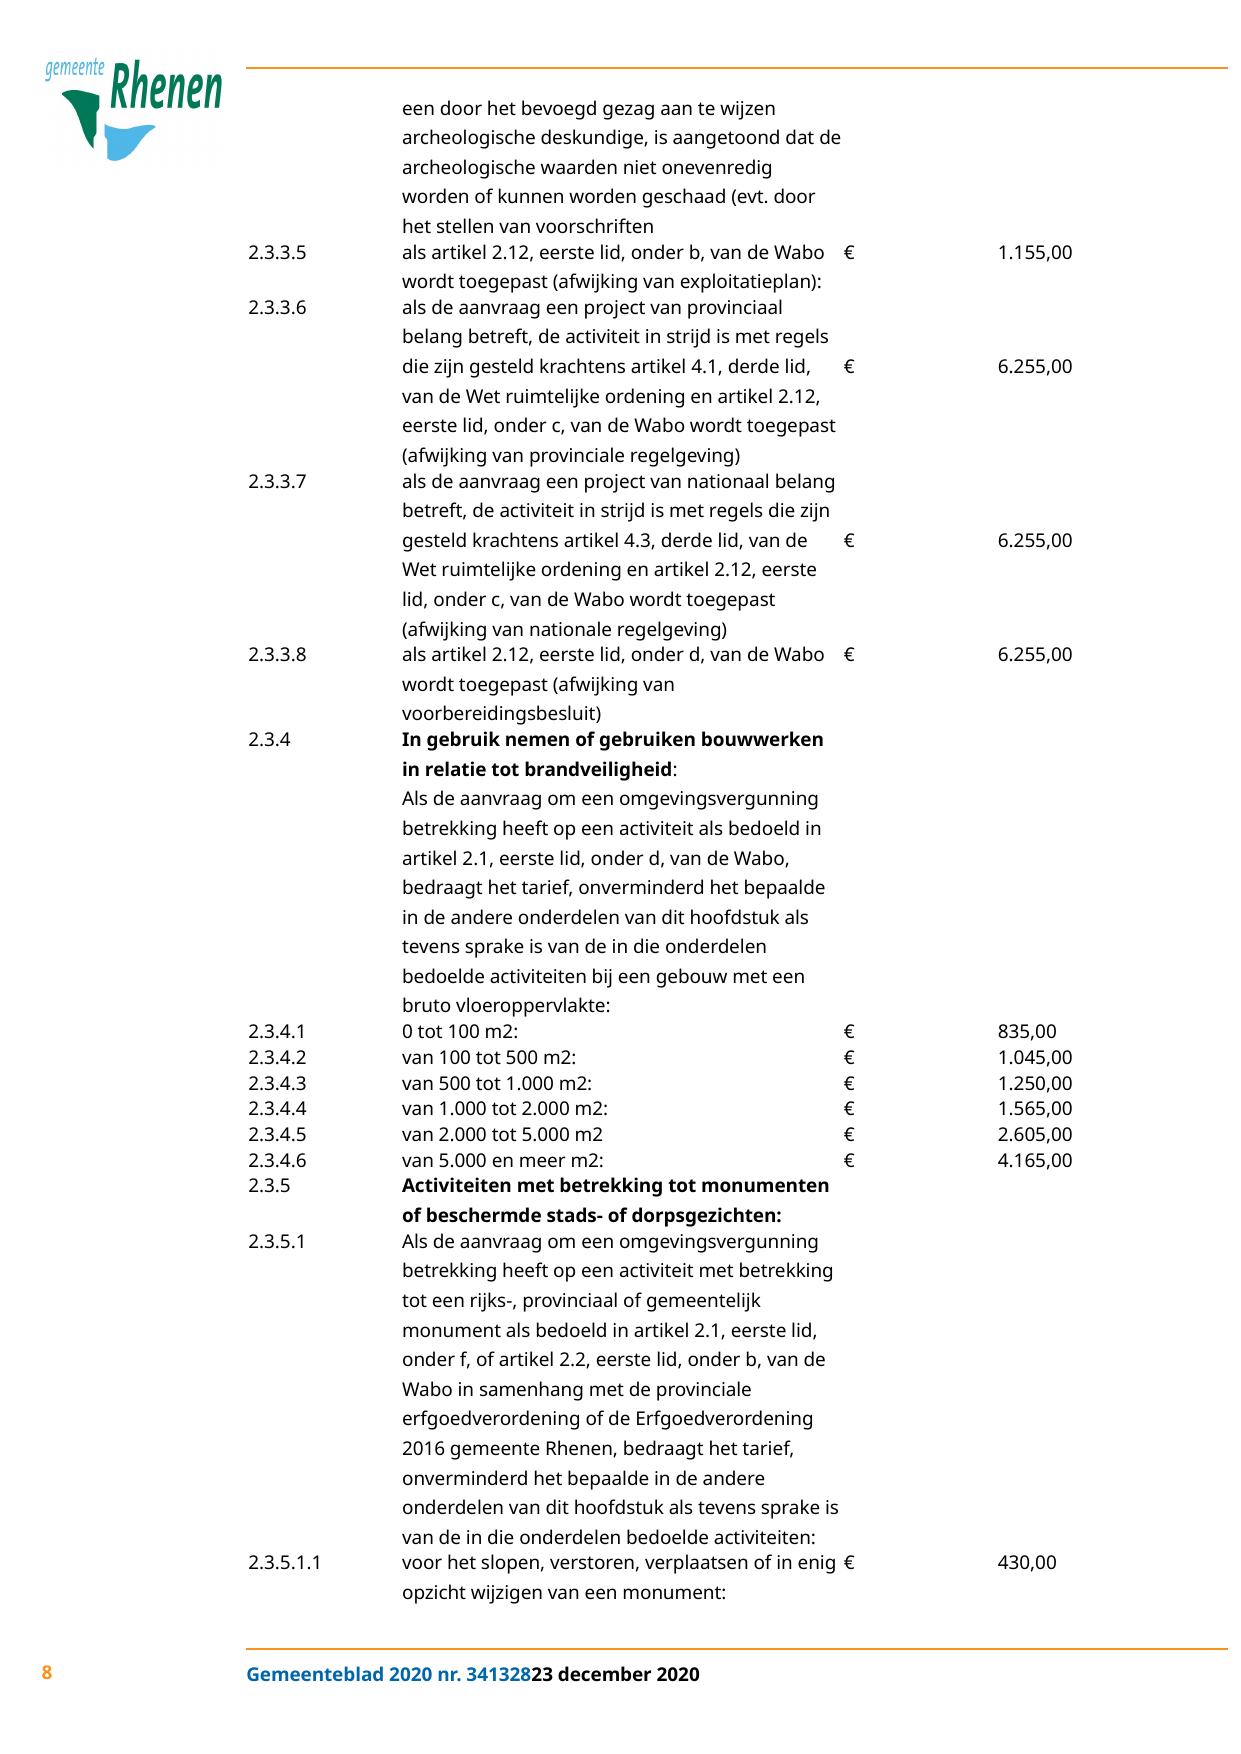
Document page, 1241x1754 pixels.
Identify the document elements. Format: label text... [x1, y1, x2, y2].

table_cell € [844, 294, 998, 468]
table_cell Activiteiten met betrekking tot monumenten of beschermde stads- of dorpsgezichten: [402, 1173, 844, 1228]
table_cell [844, 1173, 998, 1228]
table_cell 2.3.4.2 [248, 1044, 402, 1070]
table_cell € [844, 1096, 998, 1121]
table_cell als artikel 2.12, eerste lid, onder b, van de Wabo wordt toegepast (afwijking van exploitatieplan): [402, 239, 844, 294]
table_cell € [844, 239, 998, 294]
table_cell als artikel 2.12, eerste lid, onder d, van de Wabo wordt toegepast (afwijking van voorbereidingsbesluit) [402, 641, 844, 726]
table_cell 835,00 [998, 1018, 1152, 1044]
table_cell 2.3.3.6 [248, 294, 402, 468]
table_cell € [844, 1550, 998, 1605]
table_cell [844, 1228, 998, 1549]
table_cell [844, 726, 998, 1018]
table_cell van 500 tot 1.000 m2: [402, 1070, 844, 1096]
table_cell 2.3.5 [248, 1173, 402, 1228]
table_cell voor het slopen, verstoren, verplaatsen of in enig opzicht wijzigen van een monument: [402, 1550, 844, 1605]
table_cell € [844, 1121, 998, 1147]
table_cell In gebruik nemen of gebruiken bouwwerken in relatie tot brandveiligheid: Als de aanvraag om een omgevingsvergunning betrekking heeft op een activiteit als bedoeld in artikel 2.1, eerste lid, onder d, van de Wabo, bedraagt het tarief, onverminderd het bepaalde in de andere onderdelen van dit hoofdstuk als tevens sprake is van de in die onderdelen bedoelde activiteiten bij een gebouw met een bruto vloeroppervlakte: [402, 726, 844, 1018]
table_cell 6.255,00 [998, 641, 1152, 726]
picture [41, 47, 231, 172]
table_cell € [844, 468, 998, 641]
table_cell van 5.000 en meer m2: [402, 1147, 844, 1173]
table_cell van 1.000 tot 2.000 m2: [402, 1096, 844, 1121]
table_cell 2.3.4.1 [248, 1018, 402, 1044]
table_cell 2.3.3.8 [248, 641, 402, 726]
table_cell 1.045,00 [998, 1044, 1152, 1070]
table_cell 4.165,00 [998, 1147, 1152, 1173]
table_cell 1.250,00 [998, 1070, 1152, 1096]
table_cell van 100 tot 500 m2: [402, 1044, 844, 1070]
table_cell 430,00 [998, 1550, 1152, 1605]
table_cell Als de aanvraag om een omgevingsvergunning betrekking heeft op een activiteit met betrekking tot een rijks-, provinciaal of gemeentelijk monument als bedoeld in artikel 2.1, eerste lid, onder f, of artikel 2.2, eerste lid, onder b, van de Wabo in samenhang met de provinciale erfgoedverordening of de Erfgoedverordening 2016 gemeente Rhenen, bedraagt het tarief, onverminderd het bepaalde in de andere onderdelen van dit hoofdstuk als tevens sprake is van de in die onderdelen bedoelde activiteiten: [402, 1228, 844, 1549]
table_cell 2.3.5.1.1 [248, 1550, 402, 1605]
table_cell [998, 1228, 1152, 1549]
table_cell 2.3.3.5 [248, 239, 402, 294]
table_cell 2.3.4.5 [248, 1121, 402, 1147]
table_cell € [844, 1147, 998, 1173]
table_cell € [844, 1018, 998, 1044]
table_cell een door het bevoegd gezag aan te wijzen archeologische deskundige, is aangetoond dat de archeologische waarden niet onevenredig worden of kunnen worden geschaad (evt. door het stellen van voorschriften [402, 95, 844, 239]
table_cell € [844, 1070, 998, 1096]
table_cell 1.155,00 [998, 239, 1152, 294]
table_cell € [844, 641, 998, 726]
table_cell 2.3.5.1 [248, 1228, 402, 1549]
table_cell als de aanvraag een project van nationaal belang betreft, de activiteit in strijd is met regels die zijn gesteld krachtens artikel 4.3, derde lid, van de Wet ruimtelijke ordening en artikel 2.12, eerste lid, onder c, van de Wabo wordt toegepast (afwijking van nationale regelgeving) [402, 468, 844, 641]
table_cell € [844, 1044, 998, 1070]
table_cell 2.3.4.4 [248, 1096, 402, 1121]
table_cell van 2.000 tot 5.000 m2 [402, 1121, 844, 1147]
table_cell [844, 95, 998, 239]
table_cell [998, 726, 1152, 1018]
table_cell 2.605,00 [998, 1121, 1152, 1147]
table_cell 2.3.3.7 [248, 468, 402, 641]
table_cell 1.565,00 [998, 1096, 1152, 1121]
table_cell als de aanvraag een project van provinciaal belang betreft, de activiteit in strijd is met regels die zijn gesteld krachtens artikel 4.1, derde lid, van de Wet ruimtelijke ordening en artikel 2.12, eerste lid, onder c, van de Wabo wordt toegepast (afwijking van provinciale regelgeving) [402, 294, 844, 468]
table_cell 2.3.4.3 [248, 1070, 402, 1096]
table_cell 2.3.4 [248, 726, 402, 1018]
table_cell [998, 1173, 1152, 1228]
table_cell 6.255,00 [998, 294, 1152, 468]
table_cell [248, 95, 402, 239]
table_cell 0 tot 100 m2: [402, 1018, 844, 1044]
table_cell 2.3.4.6 [248, 1147, 402, 1173]
table_cell 6.255,00 [998, 468, 1152, 641]
table_cell [998, 95, 1152, 239]
